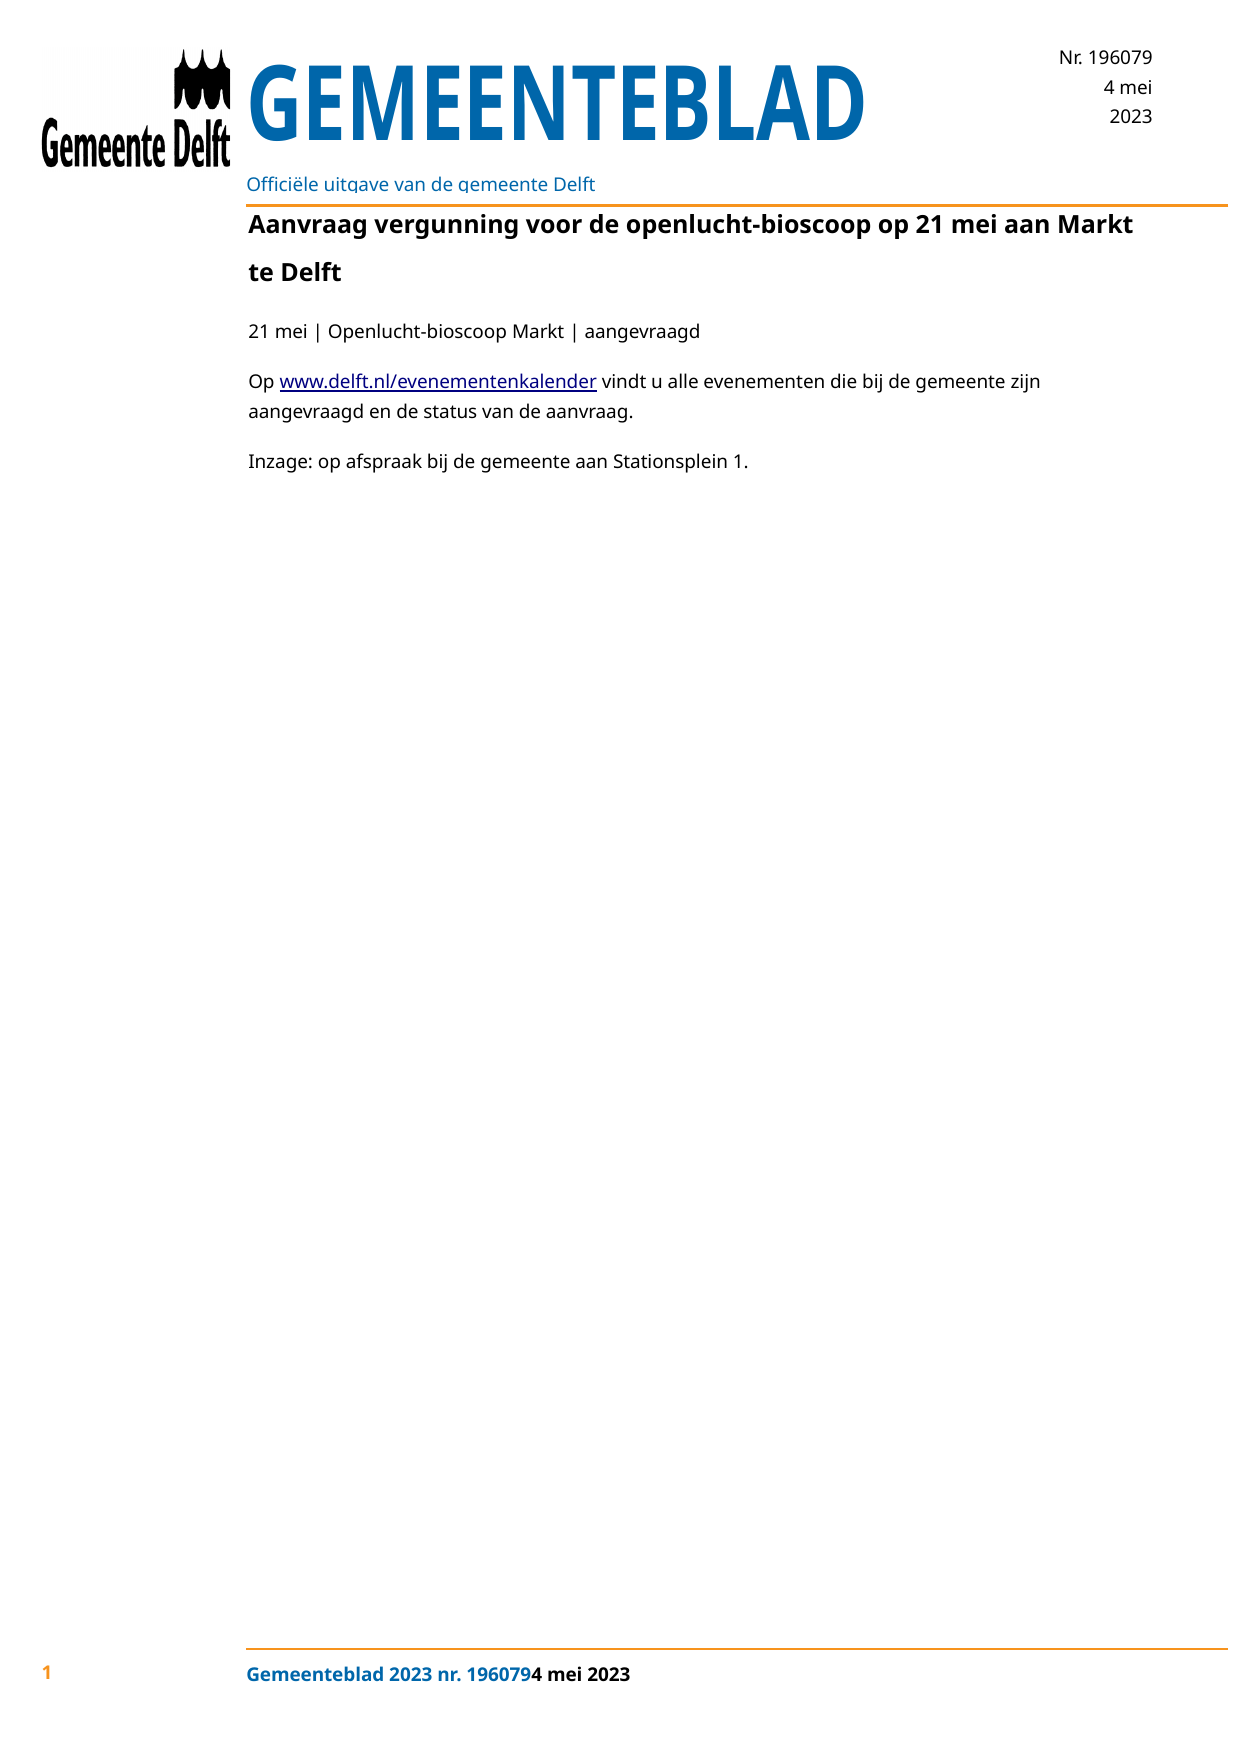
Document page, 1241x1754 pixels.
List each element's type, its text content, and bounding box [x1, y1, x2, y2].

text Inzage: op afspraak bij de gemeente aan Stationsplein 1. [248, 448, 1152, 474]
text Aanvraag vergunning voor de openlucht-bioscoop op 21 mei aan Markt te Delft [248, 207, 1152, 288]
picture [41, 47, 231, 172]
text Op www.delft.nl/evenementenkalender vindt u alle evenementen die bij de gemeente zijn aangevraagd en de status van de aanvraag. [248, 368, 1152, 424]
text 21 mei | Openlucht-bioscoop Markt | aangevraagd [248, 318, 1152, 344]
